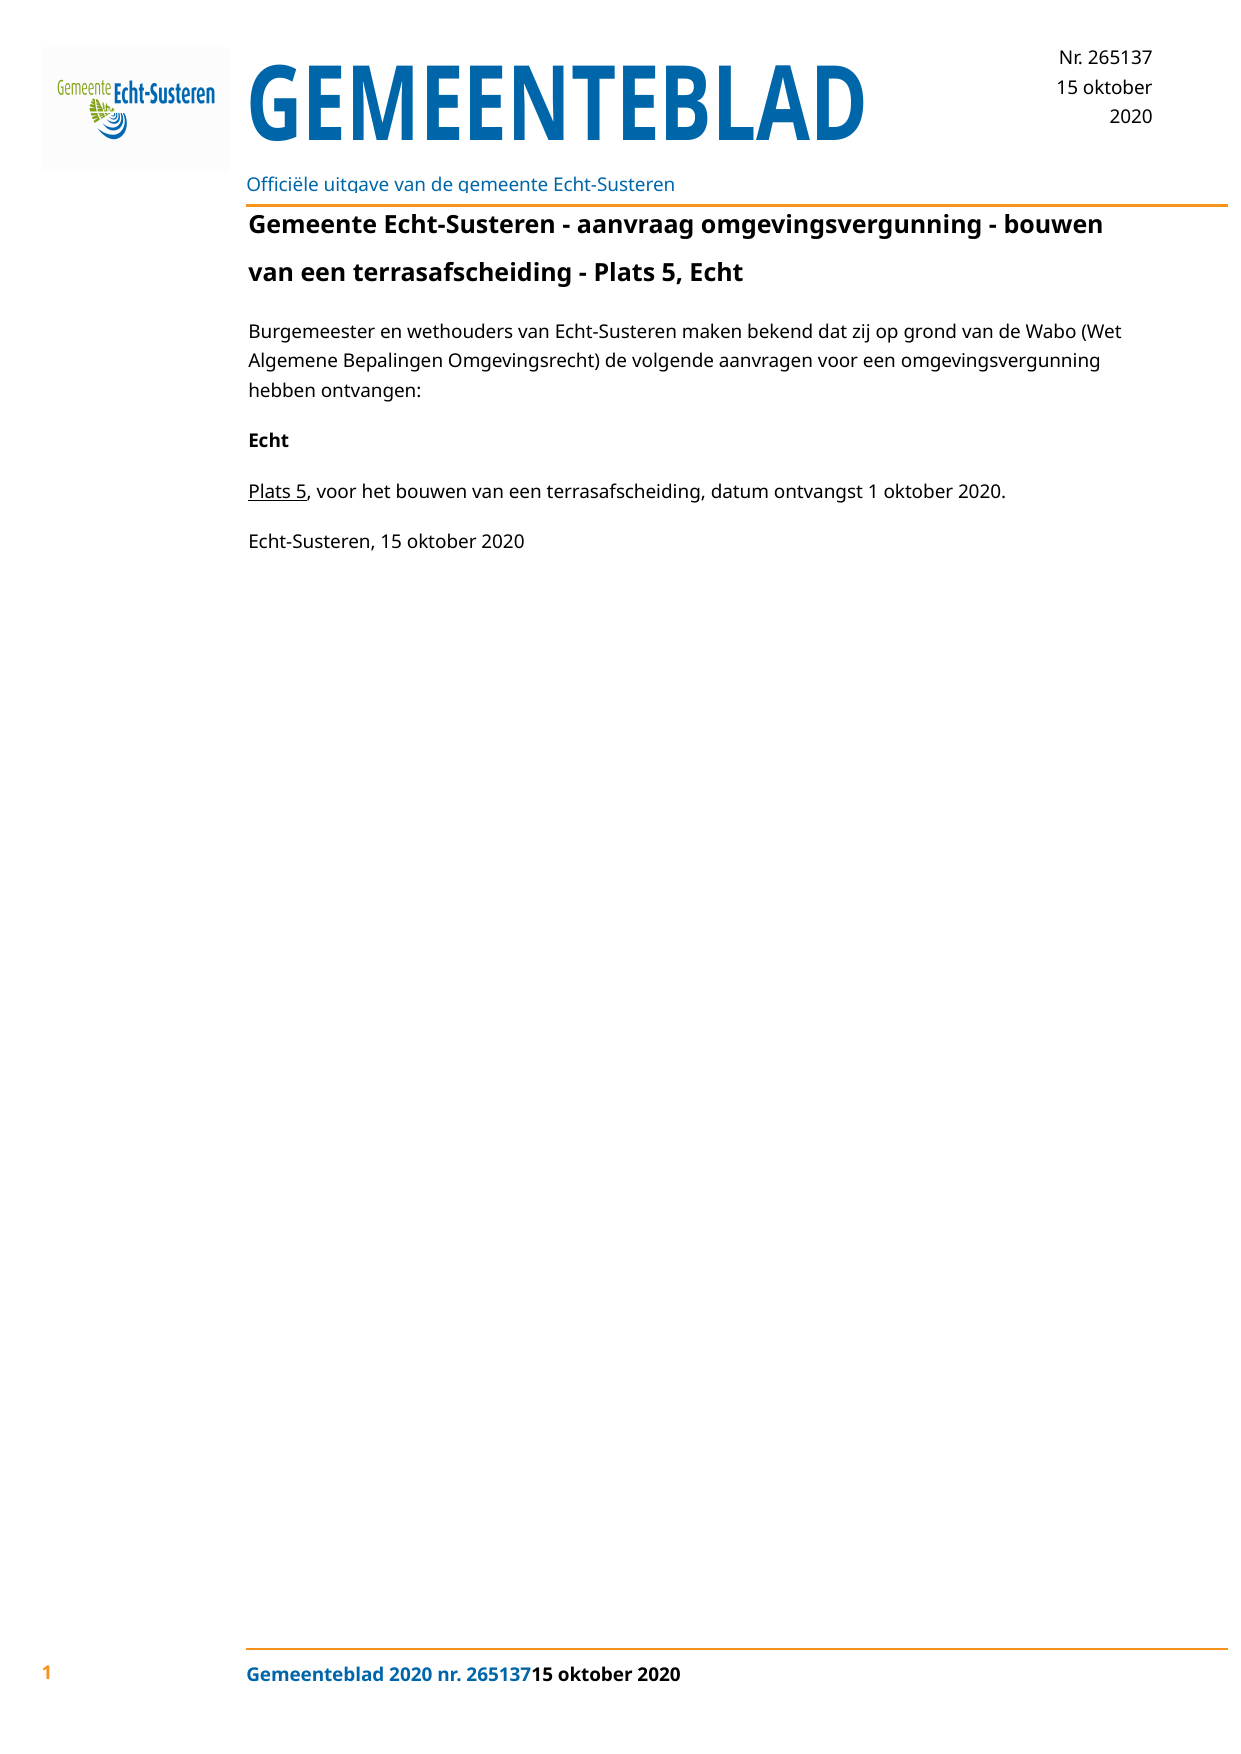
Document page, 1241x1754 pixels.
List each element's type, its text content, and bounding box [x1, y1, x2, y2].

text Burgemeester en wethouders van Echt-Susteren maken bekend dat zij op grond van de Wabo (Wet Algemene Bepalingen Omgevingsrecht) de volgende aanvragen voor een omgevingsvergunning hebben ontvangen: [248, 318, 1152, 403]
text Plats 5, voor het bouwen van een terrasafscheiding, datum ontvangst 1 oktober 2020. [248, 478, 1152, 504]
picture [41, 47, 231, 172]
text Echt-Susteren, 15 oktober 2020 [248, 528, 1152, 554]
text Echt [248, 427, 1152, 453]
text Gemeente Echt-Susteren - aanvraag omgevingsvergunning - bouwen van een terrasafscheiding - Plats 5, Echt [248, 207, 1152, 288]
